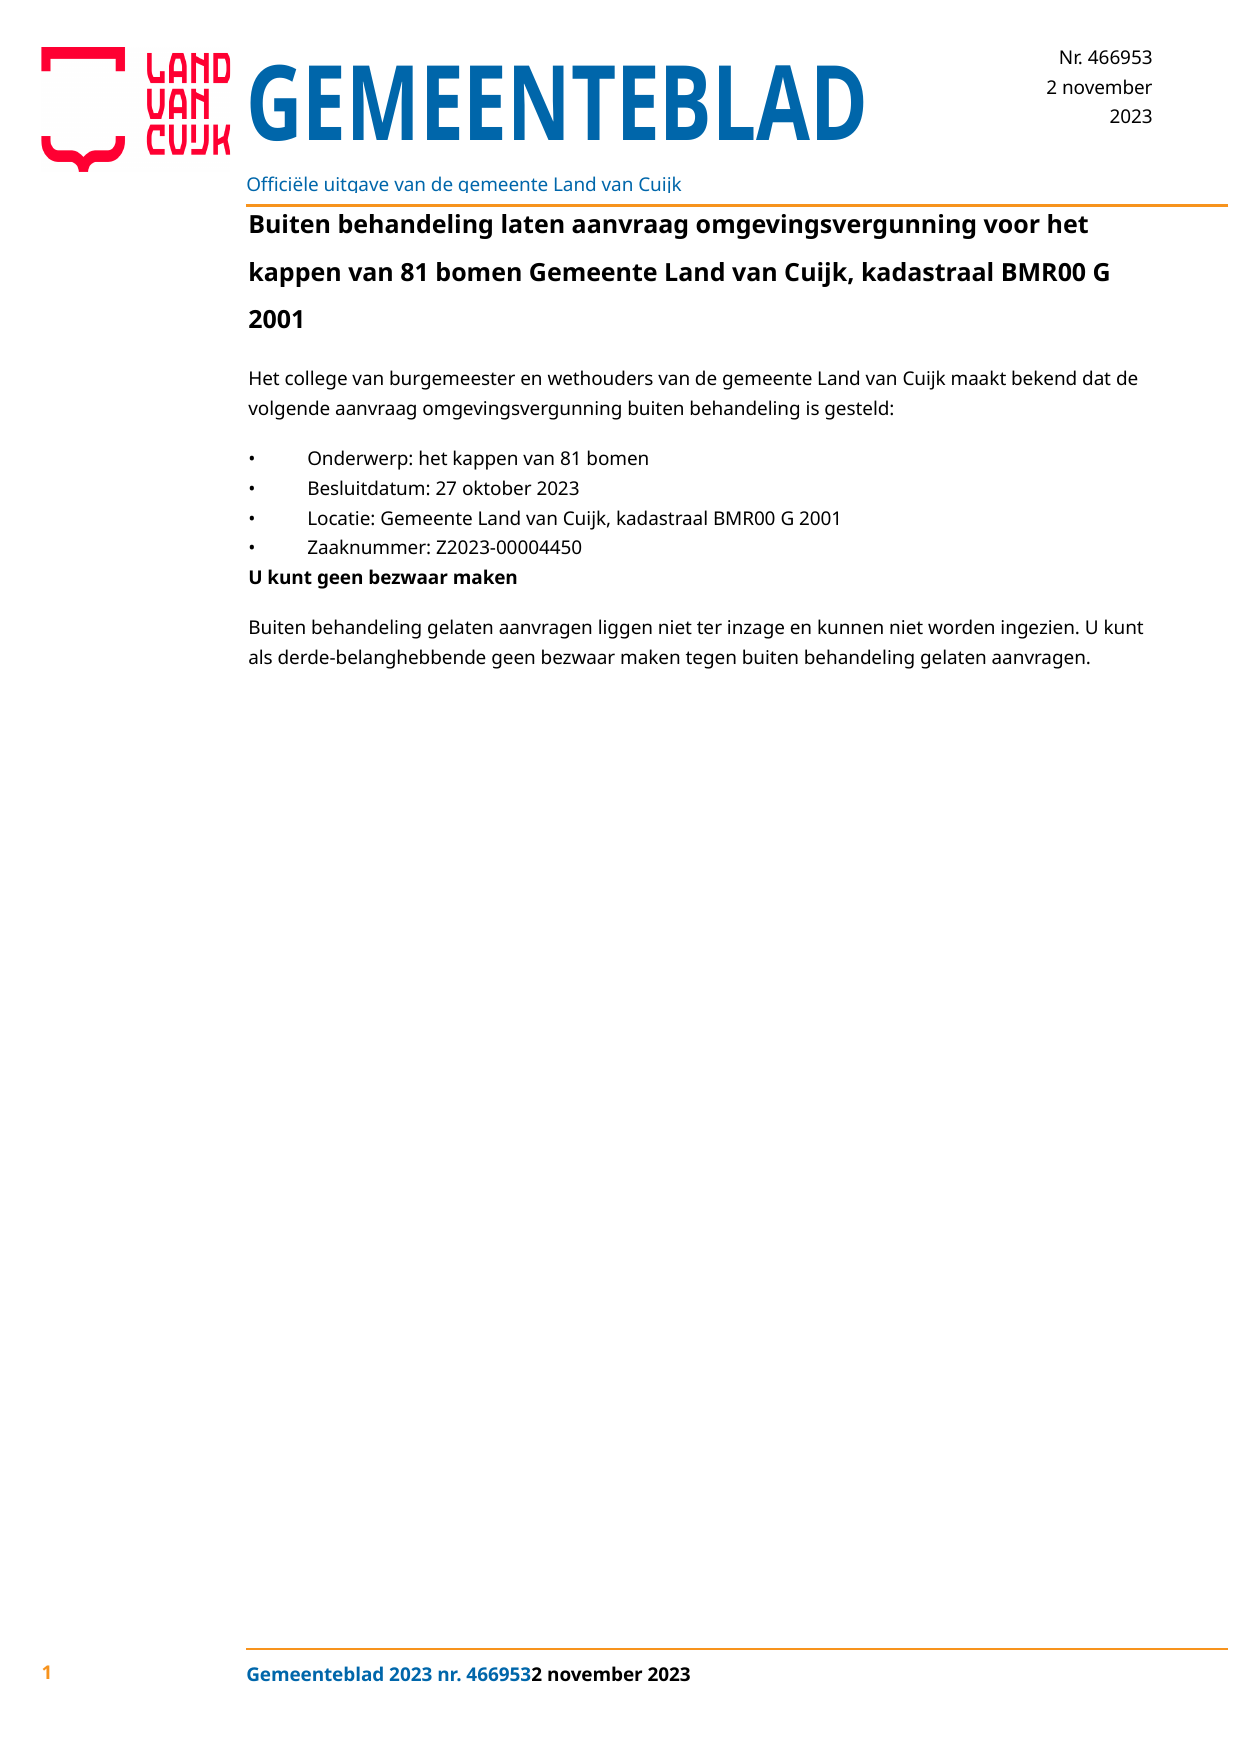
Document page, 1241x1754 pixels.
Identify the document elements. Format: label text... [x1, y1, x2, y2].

picture [41, 47, 231, 172]
text Buiten behandeling gelaten aanvragen liggen niet ter inzage en kunnen niet worden ingezien. U kunt als derde-belanghebbende geen bezwaar maken tegen buiten behandeling gelaten aanvragen. [248, 614, 1152, 669]
list Besluitdatum: 27 oktober 2023 [248, 475, 1152, 501]
text Buiten behandeling laten aanvraag omgevingsvergunning voor het kappen van 81 bomen Gemeente Land van Cuijk, kadastraal BMR00 G 2001 [248, 207, 1152, 336]
list Onderwerp: het kappen van 81 bomen [248, 446, 1152, 471]
text Het college van burgemeester en wethouders van de gemeente Land van Cuijk maakt bekend dat de volgende aanvraag omgevingsvergunning buiten behandeling is gesteld: [248, 366, 1152, 421]
list Zaaknummer: Z2023-00004450 [248, 534, 1152, 560]
list Locatie: Gemeente Land van Cuijk, kadastraal BMR00 G 2001 [248, 505, 1152, 530]
text U kunt geen bezwaar maken [248, 564, 1152, 589]
